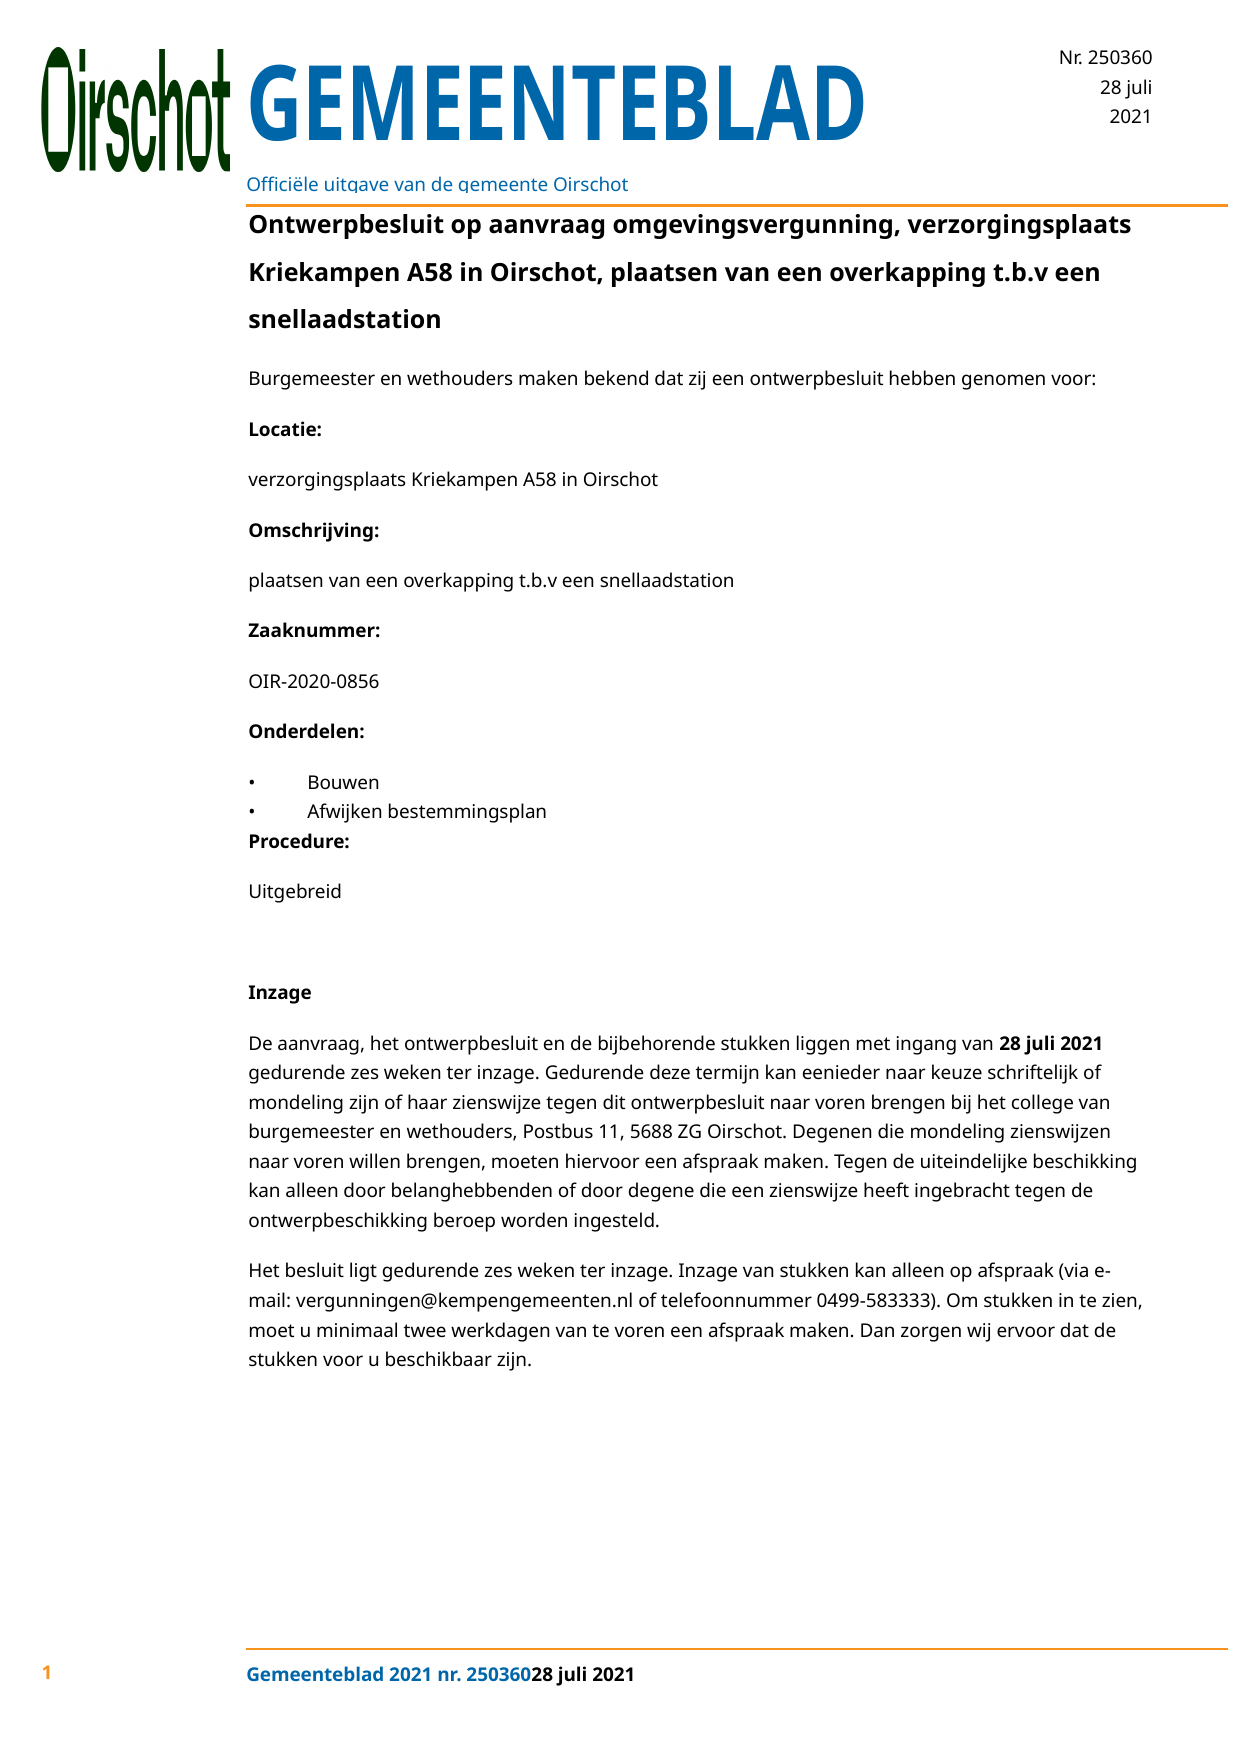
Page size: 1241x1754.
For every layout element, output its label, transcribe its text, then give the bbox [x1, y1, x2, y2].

list Afwijken bestemmingsplan [248, 798, 1152, 824]
text Het besluit ligt gedurende zes weken ter inzage. Inzage van stukken kan alleen op afspraak (via e-mail: vergunningen@kempengemeenten.nl of telefoonnummer 0499-583333). Om stukken in te zien, moet u minimaal twee werkdagen van te voren een afspraak maken. Dan zorgen wij ervoor dat de stukken voor u beschikbaar zijn. [248, 1258, 1152, 1372]
text Uitgebreid [248, 878, 1152, 904]
text Zaaknummer: [248, 618, 1152, 643]
text Ontwerpbesluit op aanvraag omgevingsvergunning, verzorgingsplaats Kriekampen A58 in Oirschot, plaatsen van een overkapping t.b.v een snellaadstation [248, 207, 1152, 336]
text Locatie: [248, 416, 1152, 442]
text De aanvraag, het ontwerpbesluit en de bijbehorende stukken liggen met ingang van 28 juli 2021 gedurende zes weken ter inzage. Gedurende deze termijn kan eenieder naar keuze schriftelijk of mondeling zijn of haar zienswijze tegen dit ontwerpbesluit naar voren brengen bij het college van burgemeester en wethouders, Postbus 11, 5688 ZG Oirschot. Degenen die mondeling zienswijzen naar voren willen brengen, moeten hiervoor een afspraak maken. Tegen de uiteindelijke beschikking kan alleen door belanghebbenden of door degene die een zienswijze heeft ingebracht tegen de ontwerpbeschikking beroep worden ingesteld. [248, 1030, 1152, 1233]
text plaatsen van een overkapping t.b.v een snellaadstation [248, 567, 1152, 593]
text verzorgingsplaats Kriekampen A58 in Oirschot [248, 466, 1152, 492]
text Burgemeester en wethouders maken bekend dat zij een ontwerpbesluit hebben genomen voor: [248, 366, 1152, 391]
text Procedure: [248, 828, 1152, 854]
picture [41, 47, 231, 172]
text OIR-2020-0856 [248, 668, 1152, 694]
list Bouwen [248, 769, 1152, 794]
text Onderdelen: [248, 718, 1152, 744]
text Omschrijving: [248, 517, 1152, 542]
text Inzage [248, 979, 1152, 1005]
